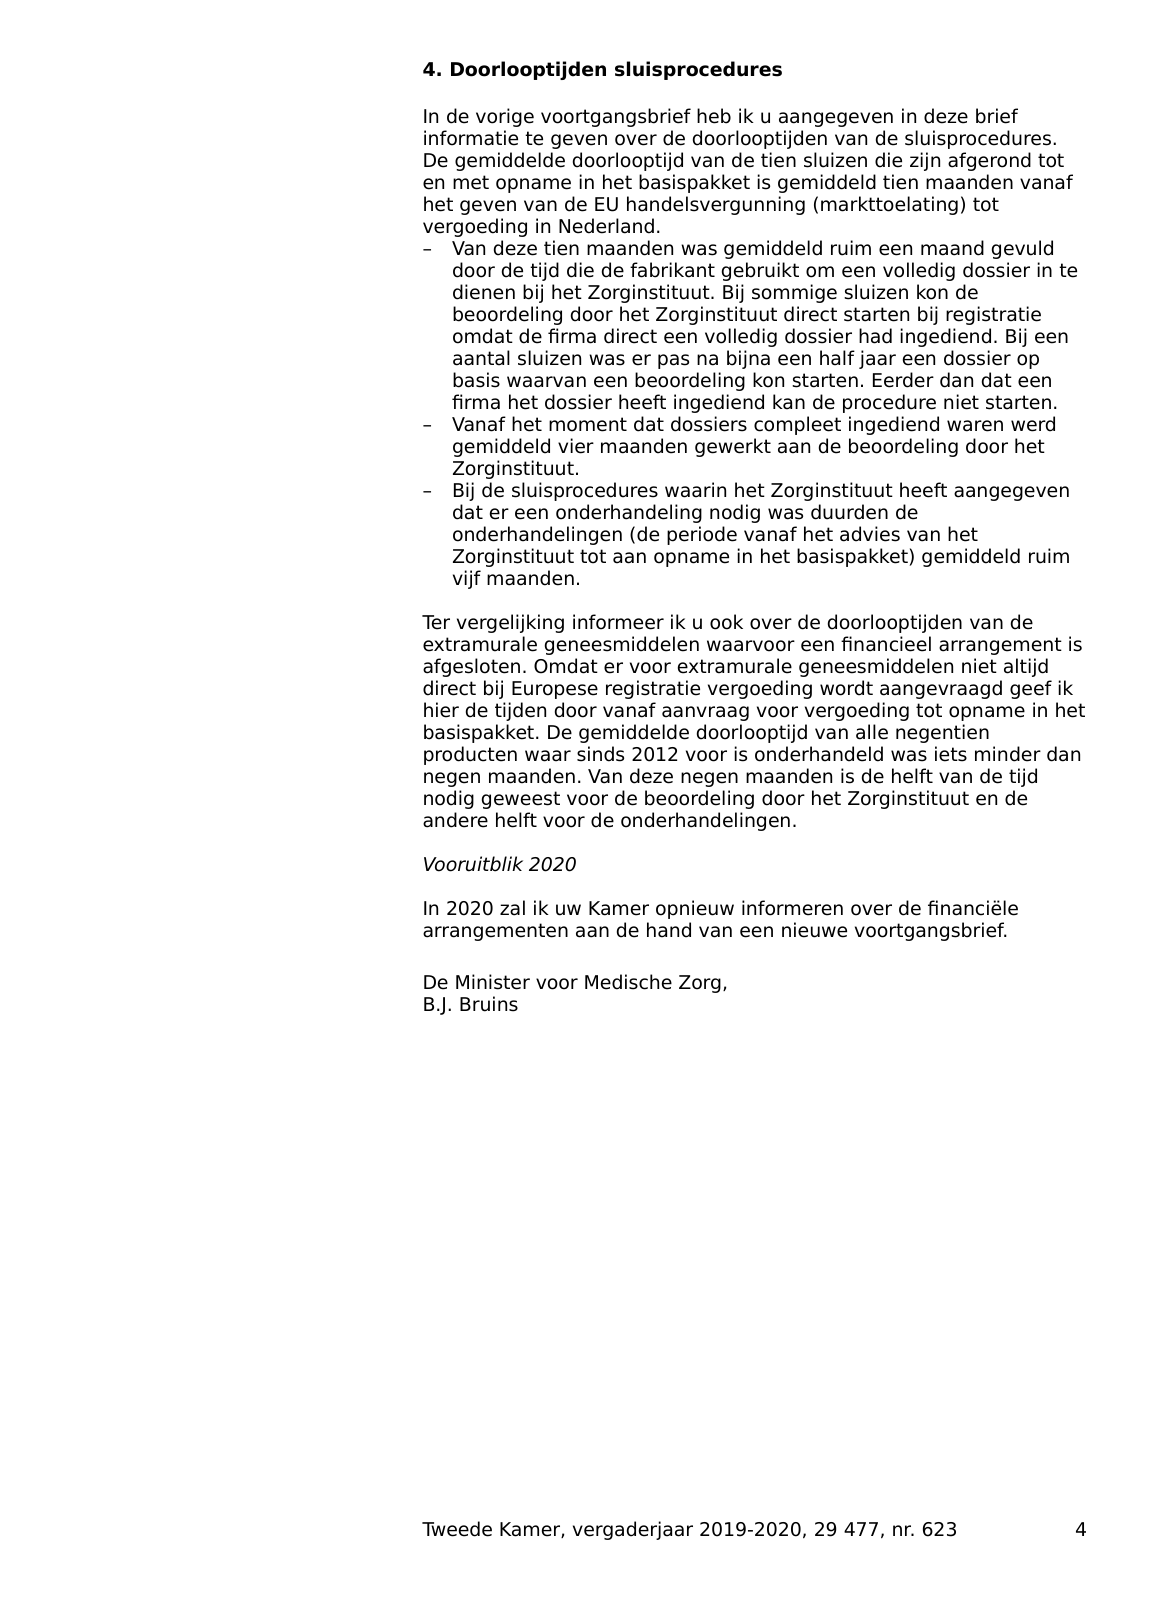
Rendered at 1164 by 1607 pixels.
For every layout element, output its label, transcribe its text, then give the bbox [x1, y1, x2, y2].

text – Van deze tien maanden was gemiddeld ruim een maand gevuld door de tijd die de fabrikant gebruikt om een volledig dossier in te dienen bij het Zorginstituut. Bij sommige sluizen kon de beoordeling door het Zorginstituut direct starten bij registratie omdat de firma direct een volledig dossier had ingediend. Bij een aantal sluizen was er pas na bijna een half jaar een dossier op basis waarvan een beoordeling kon starten. Eerder dan dat een firma het dossier heeft ingediend kan de procedure niet starten. [422, 238, 1087, 414]
text – Vanaf het moment dat dossiers compleet ingediend waren werd gemiddeld vier maanden gewerkt aan de beoordeling door het Zorginstituut. [422, 414, 1087, 480]
subtitle 4. Doorlooptijden sluisprocedures [422, 59, 1087, 81]
text – Bij de sluisprocedures waarin het Zorginstituut heeft aangegeven dat er een onderhandeling nodig was duurden de onderhandelingen (de periode vanaf het advies van het Zorginstituut tot aan opname in het basispakket) gemiddeld ruim vijf maanden. [422, 480, 1087, 589]
subtitle Vooruitblik 2020 [422, 854, 1087, 876]
text In 2020 zal ik uw Kamer opnieuw informeren over de financiële arrangementen aan de hand van een nieuwe voortgangsbrief. [422, 898, 1087, 942]
text Ter vergelijking informeer ik u ook over de doorlooptijden van de extramurale geneesmiddelen waarvoor een financieel arrangement is afgesloten. Omdat er voor extramurale geneesmiddelen niet altijd direct bij Europese registratie vergoeding wordt aangevraagd geef ik hier de tijden door vanaf aanvraag voor vergoeding tot opname in het basispakket. De gemiddelde doorlooptijd van alle negentien producten waar sinds 2012 voor is onderhandeld was iets minder dan negen maanden. Van deze negen maanden is de helft van de tijd nodig geweest voor de beoordeling door het Zorginstituut en de andere helft voor de onderhandelingen. [422, 612, 1087, 832]
text In de vorige voortgangsbrief heb ik u aangegeven in deze brief informatie te geven over de doorlooptijden van de sluisprocedures. De gemiddelde doorlooptijd van de tien sluizen die zijn afgerond tot en met opname in het basispakket is gemiddeld tien maanden vanaf het geven van de EU handelsvergunning (markttoelating) tot vergoeding in Nederland. [422, 106, 1087, 238]
text De Minister voor Medische Zorg, B.J. Bruins [422, 972, 1087, 1016]
